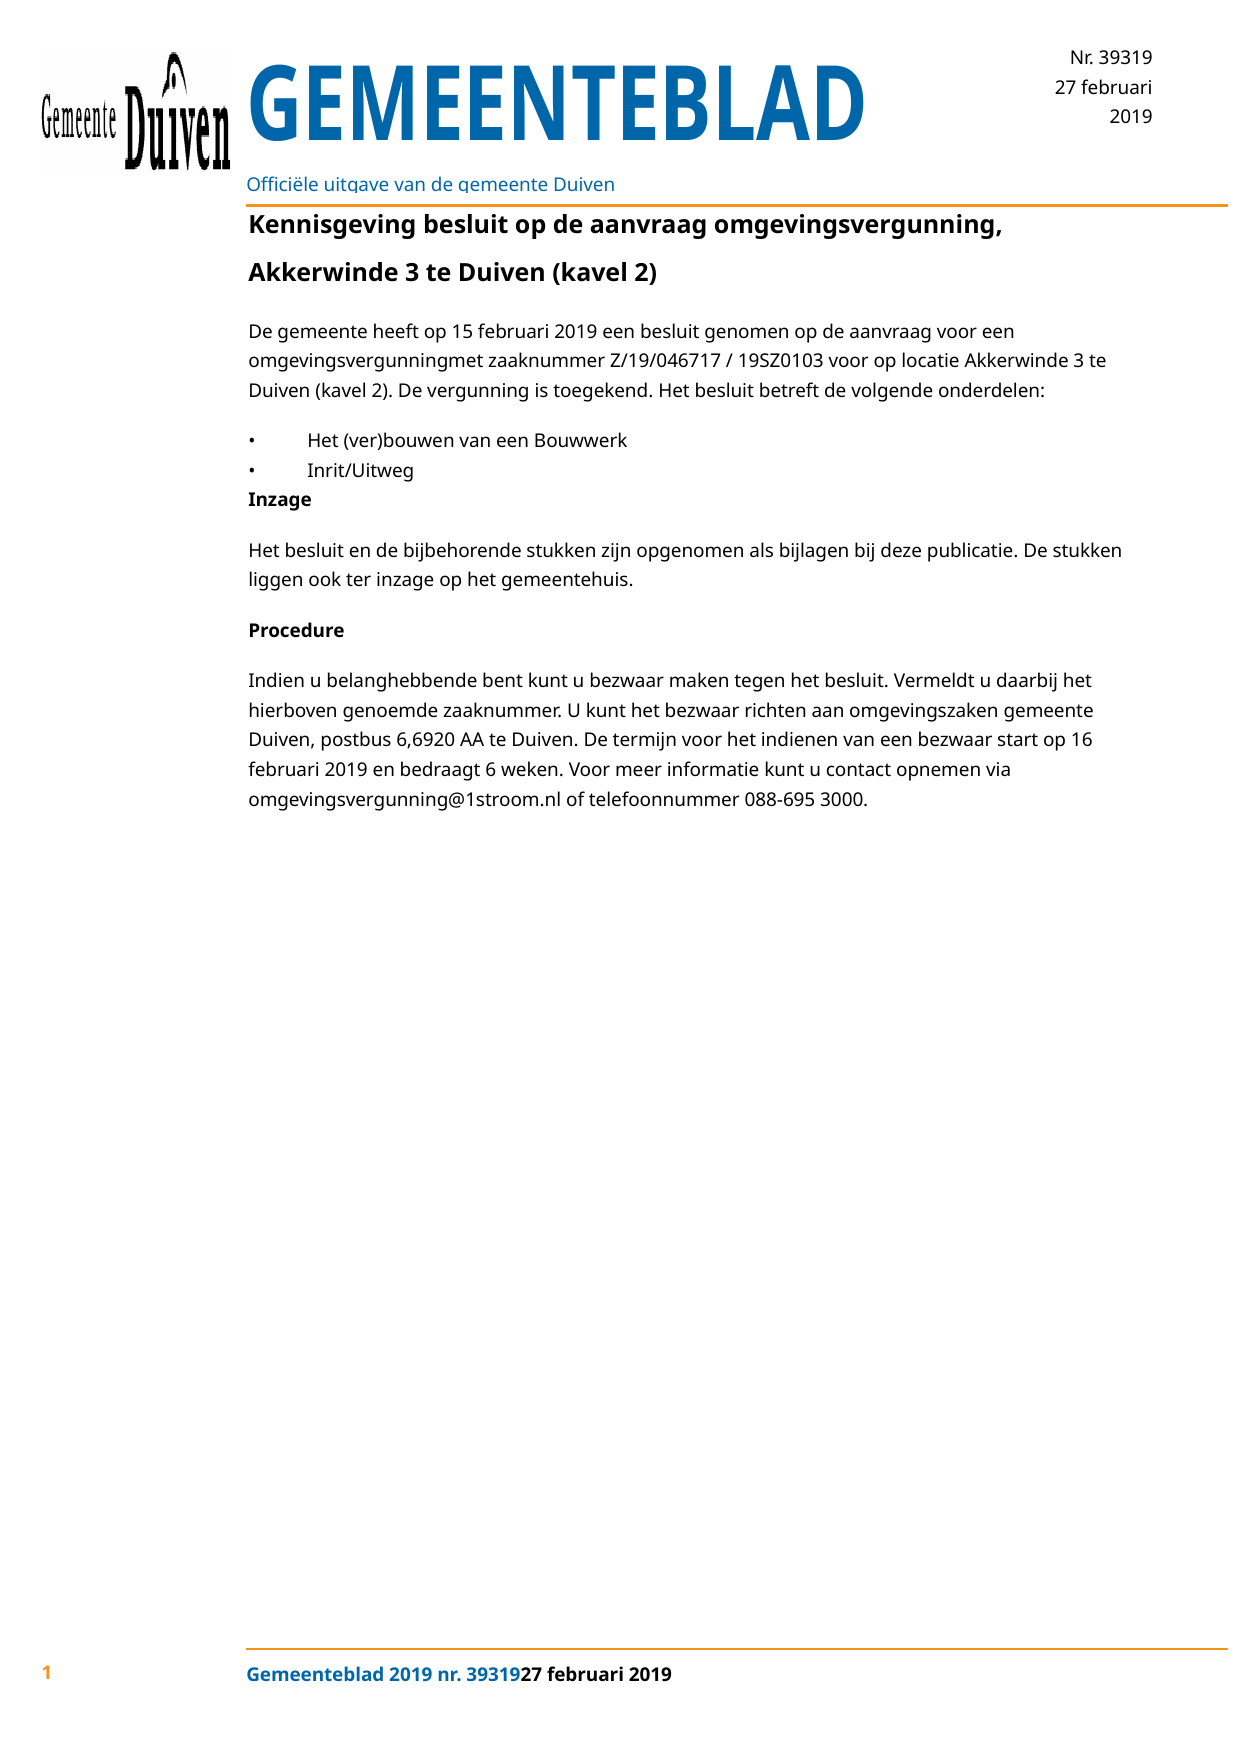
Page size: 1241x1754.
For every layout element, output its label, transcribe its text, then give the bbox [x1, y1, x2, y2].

text Procedure [248, 617, 1152, 643]
text Indien u belanghebbende bent kunt u bezwaar maken tegen het besluit. Vermeldt u daarbij het hierboven genoemde zaaknummer. U kunt het bezwaar richten aan omgevingszaken gemeente Duiven, postbus 6,6920 AA te Duiven. De termijn voor het indienen van een bezwaar start op 16 februari 2019 en bedraagt 6 weken. Voor meer informatie kunt u contact opnemen via omgevingsvergunning@1stroom.nl of telefoonnummer 088-695 3000. [248, 667, 1152, 812]
list Inrit/Uitweg [248, 457, 1152, 483]
text Kennisgeving besluit op de aanvraag omgevingsvergunning, Akkerwinde 3 te Duiven (kavel 2) [248, 207, 1152, 288]
picture [41, 47, 231, 172]
text De gemeente heeft op 15 februari 2019 een besluit genomen op de aanvraag voor een omgevingsvergunningmet zaaknummer Z/19/046717 / 19SZ0103 voor op locatie Akkerwinde 3 te Duiven (kavel 2). De vergunning is toegekend. Het besluit betreft de volgende onderdelen: [248, 318, 1152, 403]
text Het besluit en de bijbehorende stukken zijn opgenomen als bijlagen bij deze publicatie. De stukken liggen ook ter inzage op het gemeentehuis. [248, 537, 1152, 592]
list Het (ver)bouwen van een Bouwwerk [248, 427, 1152, 453]
text Inzage [248, 487, 1152, 512]
